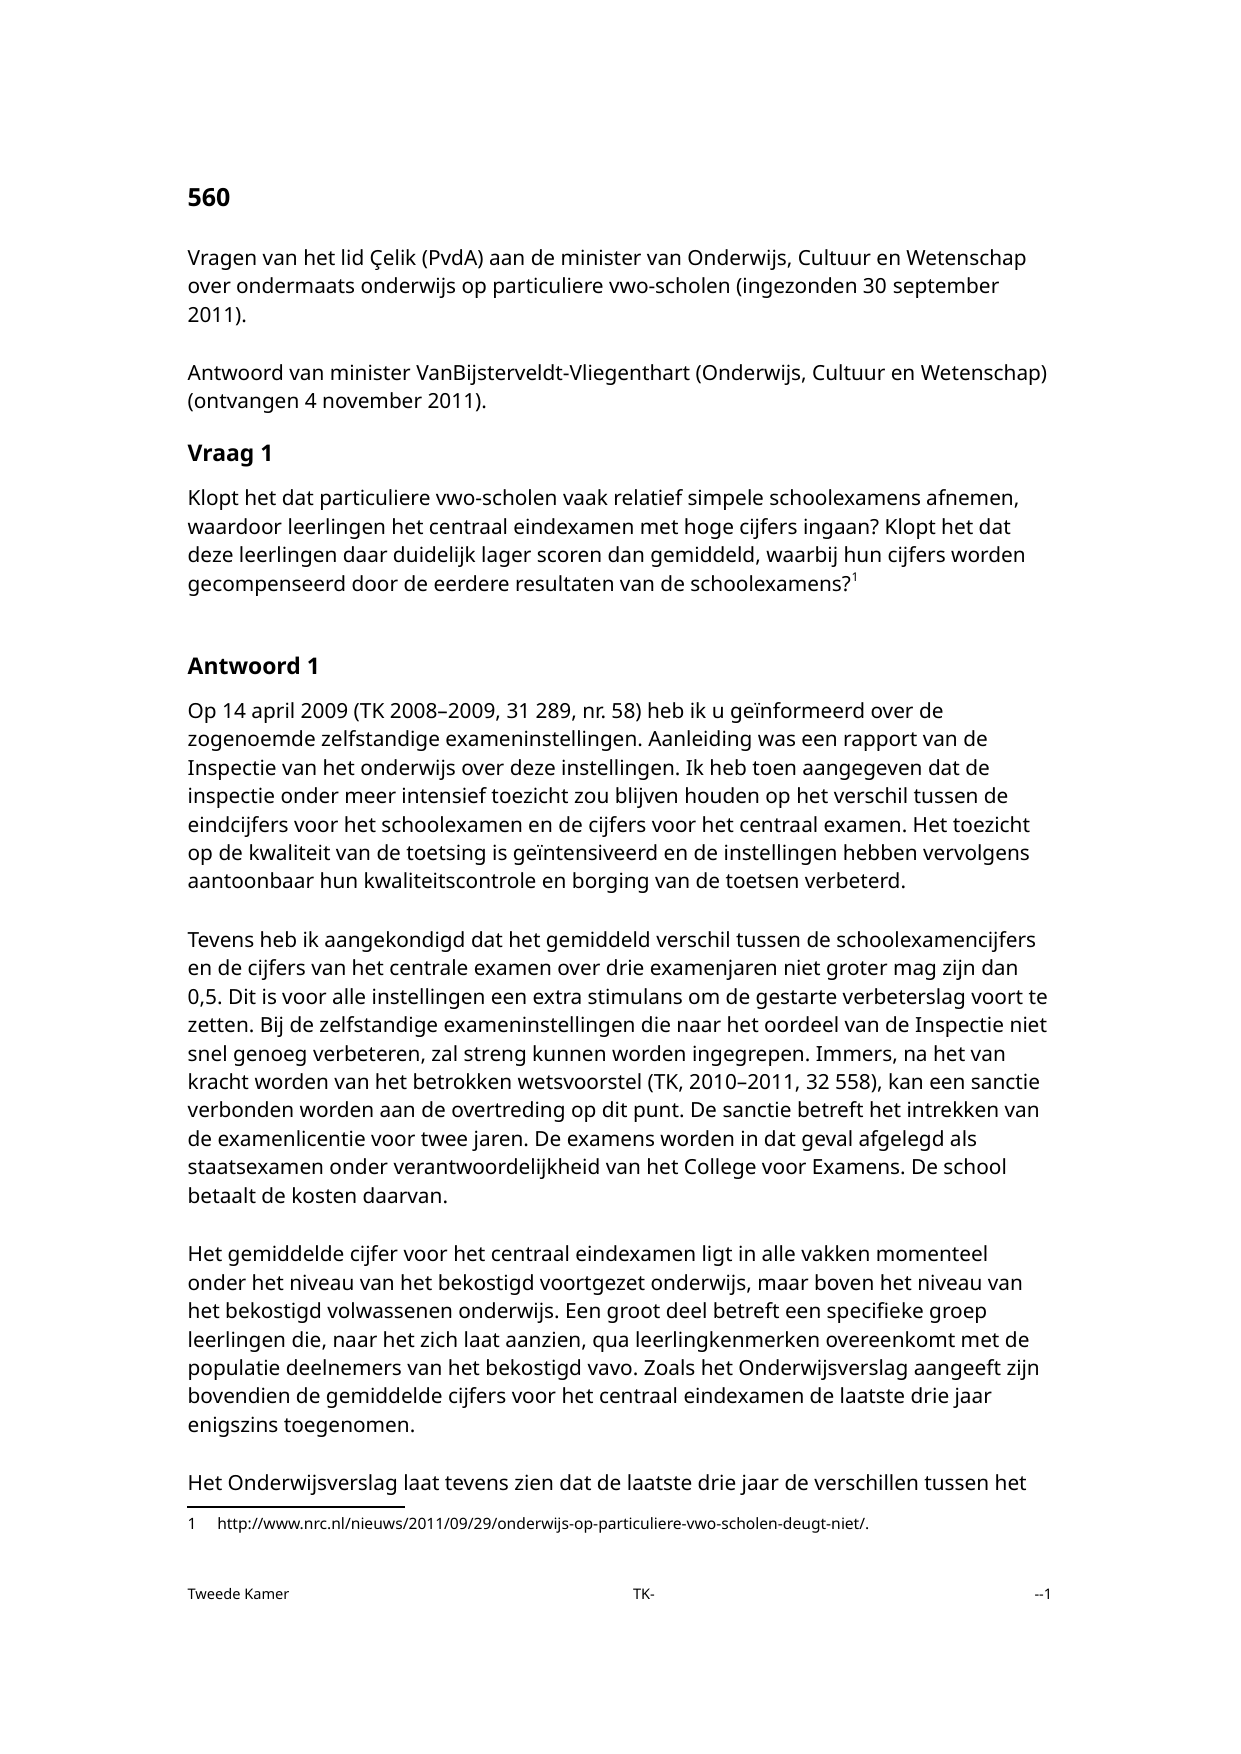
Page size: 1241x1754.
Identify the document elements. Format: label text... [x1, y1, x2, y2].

text Vragen van het lid Çelik (PvdA) aan de minister van Onderwijs, Cultuur en Wetenschap over ondermaats onderwijs op particuliere vwo-scholen (ingezonden 30 september 2011). [187, 243, 1053, 328]
text Op 14 april 2009 (TK 2008–2009, 31 289, nr. 58) heb ik u geïnformeerd over de zogenoemde zelfstandige exameninstellingen. Aanleiding was een rapport van de Inspectie van het onderwijs over deze instellingen. Ik heb toen aangegeven dat de inspectie onder meer intensief toezicht zou blijven houden op het verschil tussen de eindcijfers voor het schoolexamen en de cijfers voor het centraal examen. Het toezicht op de kwaliteit van de toetsing is geïntensiveerd en de instellingen hebben vervolgens aantoonbaar hun kwaliteitscontrole en borging van de toetsen verbeterd. [187, 696, 1053, 895]
text Antwoord van minister VanBijsterveldt-Vliegenthart (Onderwijs, Cultuur en Wetenschap) (ontvangen 4 november 2011). [187, 358, 1053, 415]
subtitle Antwoord 1 [187, 650, 1053, 681]
text Het gemiddelde cijfer voor het centraal eindexamen ligt in alle vakken momenteel onder het niveau van het bekostigd voortgezet onderwijs, maar boven het niveau van het bekostigd volwassenen onderwijs. Een groot deel betreft een specifieke groep leerlingen die, naar het zich laat aanzien, qua leerlingkenmerken overeenkomt met de populatie deelnemers van het bekostigd vavo. Zoals het Onderwijsverslag aangeeft zijn bovendien de gemiddelde cijfers voor het centraal eindexamen de laatste drie jaar enigszins toegenomen. [187, 1239, 1053, 1438]
text Tevens heb ik aangekondigd dat het gemiddeld verschil tussen de schoolexamencijfers en de cijfers van het centrale examen over drie examenjaren niet groter mag zijn dan 0,5. Dit is voor alle instellingen een extra stimulans om de gestarte verbeterslag voort te zetten. Bij de zelfstandige exameninstellingen die naar het oordeel van de Inspectie niet snel genoeg verbeteren, zal streng kunnen worden ingegrepen. Immers, na het van kracht worden van het betrokken wetsvoorstel (TK, 2010–2011, 32 558), kan een sanctie verbonden worden aan de overtreding op dit punt. De sanctie betreft het intrekken van de examenlicentie voor twee jaren. De examens worden in dat geval afgelegd als staatsexamen onder verantwoordelijkheid van het College voor Examens. De school betaalt de kosten daarvan. [187, 925, 1053, 1209]
text 560 [187, 179, 1053, 213]
text Klopt het dat particuliere vwo-scholen vaak relatief simpele schoolexamens afnemen, waardoor leerlingen het centraal eindexamen met hoge cijfers ingaan? Klopt het dat deze leerlingen daar duidelijk lager scoren dan gemiddeld, waarbij hun cijfers worden gecompenseerd door de eerdere resultaten van de schoolexamens? [187, 483, 1053, 597]
text http://www.nrc.nl/nieuws/2011/09/29/onderwijs-op-particuliere-vwo-scholen-deugt-niet/. [187, 1477, 1053, 1534]
subtitle Vraag 1 [187, 437, 1053, 468]
